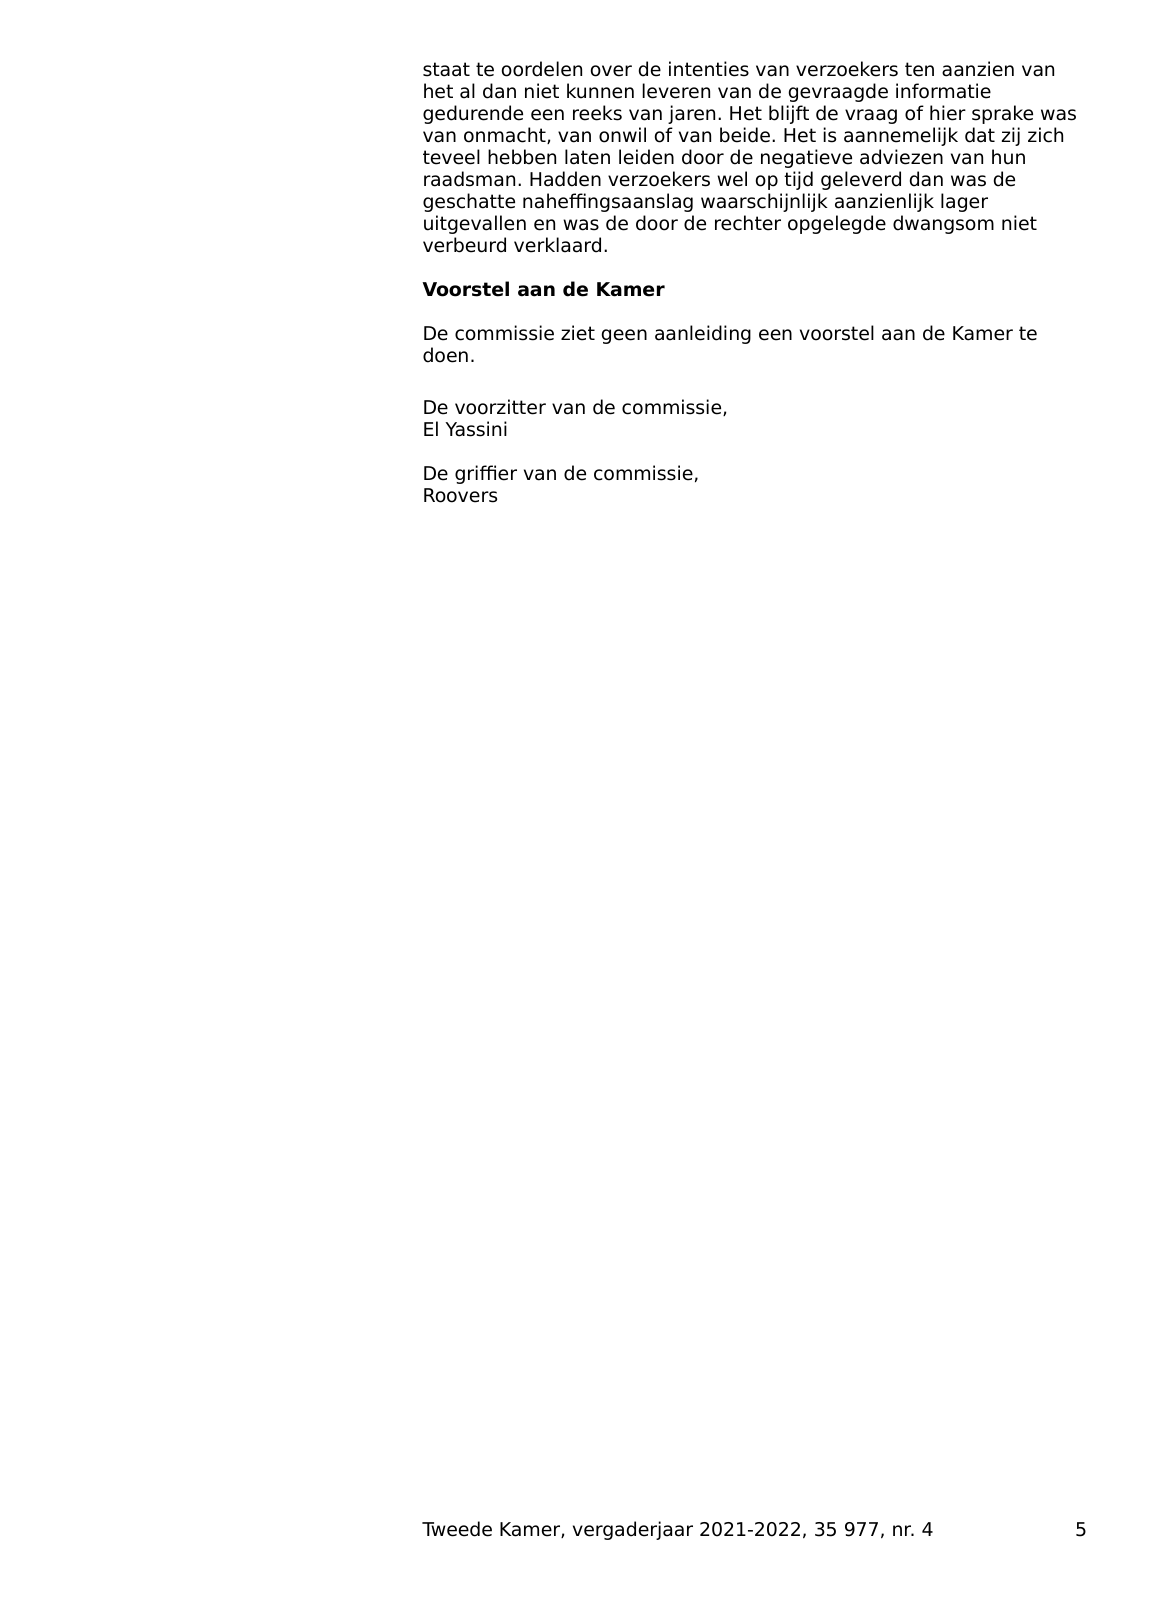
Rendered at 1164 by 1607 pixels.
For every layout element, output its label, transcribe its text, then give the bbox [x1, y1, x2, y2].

text De commissie ziet geen aanleiding een voorstel aan de Kamer te doen. [422, 323, 1087, 367]
text staat te oordelen over de intenties van verzoekers ten aanzien van het al dan niet kunnen leveren van de gevraagde informatie gedurende een reeks van jaren. Het blijft de vraag of hier sprake was van onmacht, van onwil of van beide. Het is aannemelijk dat zij zich teveel hebben laten leiden door de negatieve adviezen van hun raadsman. Hadden verzoekers wel op tijd geleverd dan was de geschatte naheffingsaanslag waarschijnlijk aanzienlijk lager uitgevallen en was de door de rechter opgelegde dwangsom niet verbeurd verklaard. [422, 59, 1087, 257]
text De griffier van de commissie, Roovers [422, 463, 1087, 507]
text De voorzitter van de commissie, El Yassini [422, 397, 1087, 441]
subtitle Voorstel aan de Kamer [422, 279, 1087, 301]
